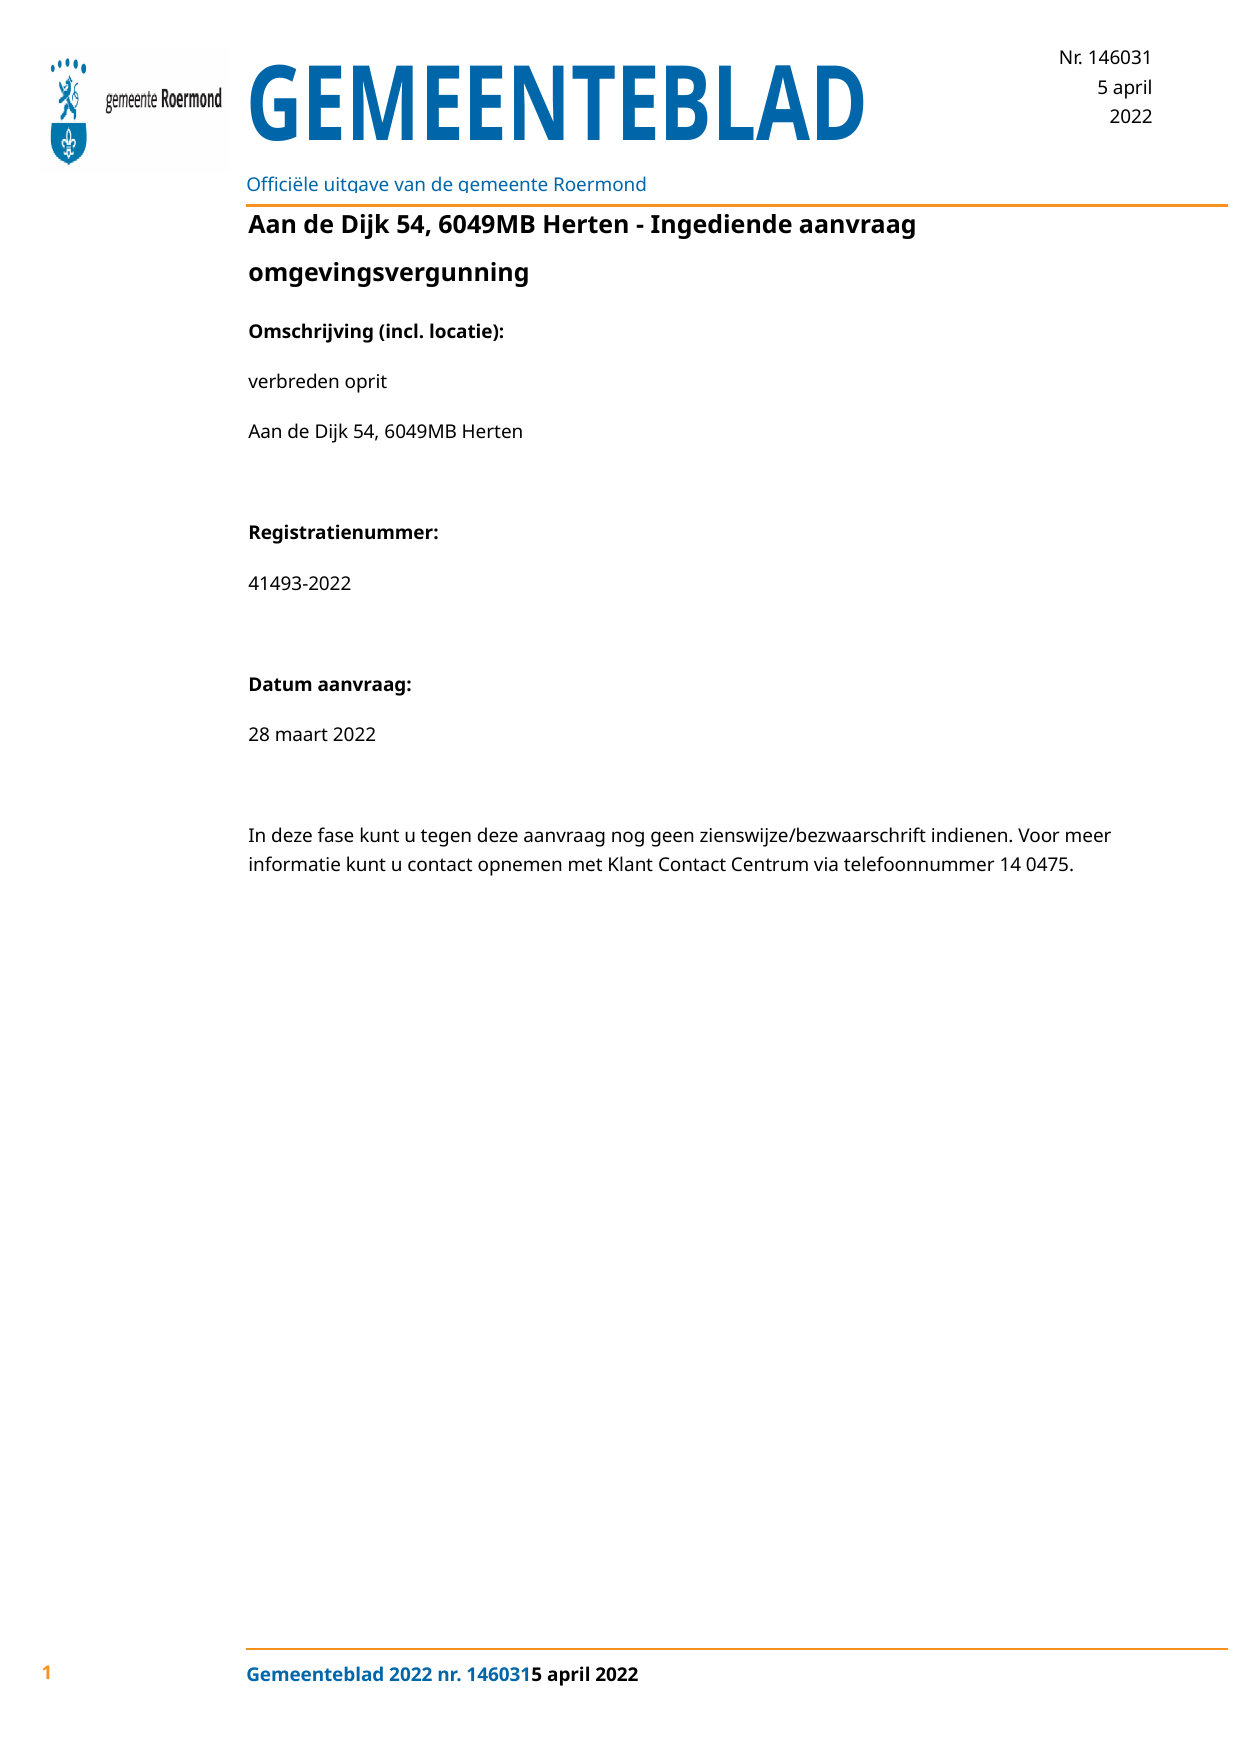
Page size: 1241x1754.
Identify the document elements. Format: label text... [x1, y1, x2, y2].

text 41493-2022 [248, 570, 1152, 596]
text In deze fase kunt u tegen deze aanvraag nog geen zienswijze/bezwaarschrift indienen. Voor meer informatie kunt u contact opnemen met Klant Contact Centrum via telefoonnummer 14 0475. [248, 822, 1152, 877]
text Datum aanvraag: [248, 671, 1152, 697]
picture [41, 47, 231, 172]
text 28 maart 2022 [248, 721, 1152, 747]
text Aan de Dijk 54, 6049MB Herten - Ingediende aanvraag omgevingsvergunning [248, 207, 1152, 288]
text verbreden oprit [248, 368, 1152, 394]
text Registratienummer: [248, 519, 1152, 545]
text Aan de Dijk 54, 6049MB Herten [248, 419, 1152, 444]
text Omschrijving (incl. locatie): [248, 318, 1152, 344]
